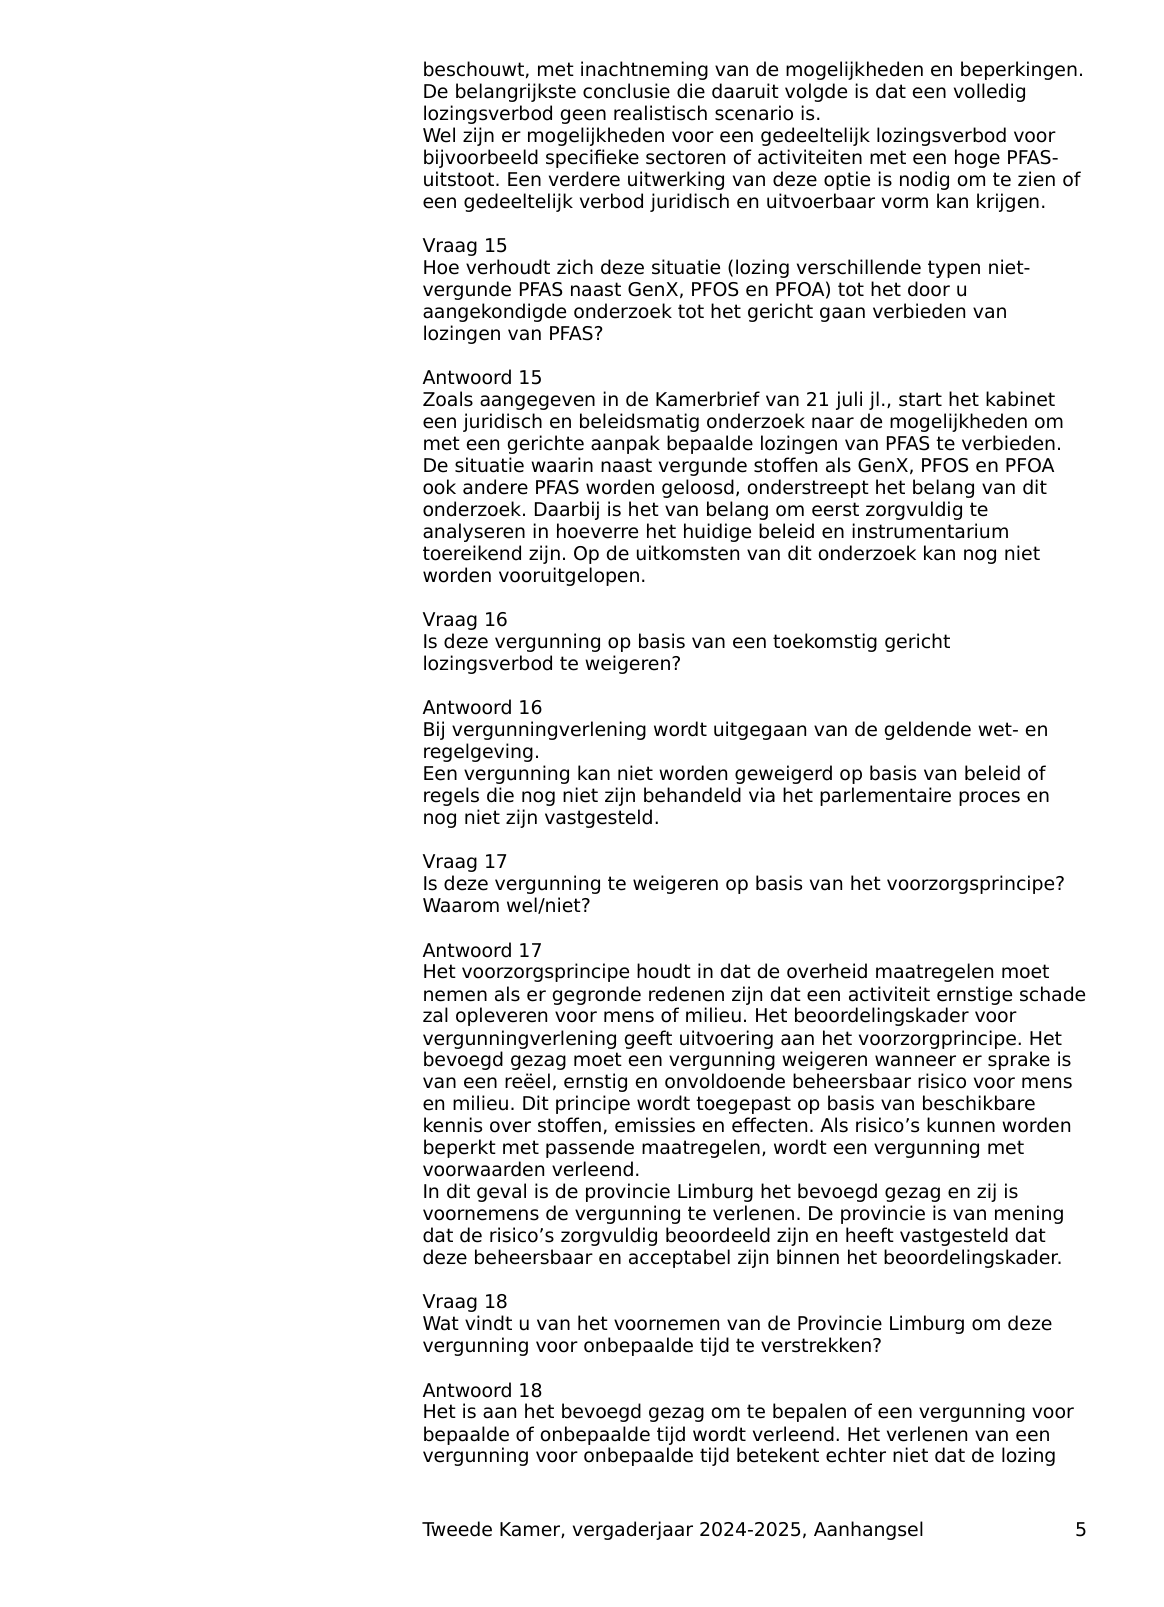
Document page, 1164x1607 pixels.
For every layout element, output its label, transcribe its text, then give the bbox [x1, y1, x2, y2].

text Bij vergunningverlening wordt uitgegaan van de geldende wet- en regelgeving. [422, 719, 1087, 763]
text Een vergunning kan niet worden geweigerd op basis van beleid of regels die nog niet zijn behandeld via het parlementaire proces en nog niet zijn vastgesteld. [422, 763, 1087, 829]
text Het is aan het bevoegd gezag om te bepalen of een vergunning voor bepaalde of onbepaalde tijd wordt verleend. Het verlenen van een vergunning voor onbepaalde tijd betekent echter niet dat de lozing [422, 1401, 1087, 1467]
text Antwoord 18 [422, 1379, 1087, 1401]
text Vraag 16 [422, 609, 1087, 631]
text Vraag 15 [422, 235, 1087, 257]
text Hoe verhoudt zich deze situatie (lozing verschillende typen niet-vergunde PFAS naast GenX, PFOS en PFOA) tot het door u aangekondigde onderzoek tot het gericht gaan verbieden van lozingen van PFAS? [422, 257, 1087, 345]
text Antwoord 16 [422, 697, 1087, 719]
text Antwoord 17 [422, 939, 1087, 961]
text Vraag 18 [422, 1291, 1087, 1313]
text Wel zijn er mogelijkheden voor een gedeeltelijk lozingsverbod voor bijvoorbeeld specifieke sectoren of activiteiten met een hoge PFAS-uitstoot. Een verdere uitwerking van deze optie is nodig om te zien of een gedeeltelijk verbod juridisch en uitvoerbaar vorm kan krijgen. [422, 125, 1087, 213]
text Vraag 17 [422, 851, 1087, 873]
text Wat vindt u van het voornemen van de Provincie Limburg om deze vergunning voor onbepaalde tijd te verstrekken? [422, 1313, 1087, 1357]
text Antwoord 15 [422, 367, 1087, 389]
text In dit geval is de provincie Limburg het bevoegd gezag en zij is voornemens de vergunning te verlenen. De provincie is van mening dat de risico’s zorgvuldig beoordeeld zijn en heeft vastgesteld dat deze beheersbaar en acceptabel zijn binnen het beoordelingskader. [422, 1181, 1087, 1269]
text beschouwt, met inachtneming van de mogelijkheden en beperkingen. De belangrijkste conclusie die daaruit volgde is dat een volledig lozingsverbod geen realistisch scenario is. [422, 59, 1087, 125]
text Is deze vergunning op basis van een toekomstig gericht lozingsverbod te weigeren? [422, 631, 1087, 675]
text Zoals aangegeven in de Kamerbrief van 21 juli jl., start het kabinet een juridisch en beleidsmatig onderzoek naar de mogelijkheden om met een gerichte aanpak bepaalde lozingen van PFAS te verbieden. De situatie waarin naast vergunde stoffen als GenX, PFOS en PFOA ook andere PFAS worden geloosd, onderstreept het belang van dit onderzoek. Daarbij is het van belang om eerst zorgvuldig te analyseren in hoeverre het huidige beleid en instrumentarium toereikend zijn. Op de uitkomsten van dit onderzoek kan nog niet worden vooruitgelopen. [422, 389, 1087, 587]
text Het voorzorgsprincipe houdt in dat de overheid maatregelen moet nemen als er gegronde redenen zijn dat een activiteit ernstige schade zal opleveren voor mens of milieu. Het beoordelingskader voor vergunningverlening geeft uitvoering aan het voorzorgprincipe. Het bevoegd gezag moet een vergunning weigeren wanneer er sprake is van een reëel, ernstig en onvoldoende beheersbaar risico voor mens en milieu. Dit principe wordt toegepast op basis van beschikbare kennis over stoffen, emissies en effecten. Als risico’s kunnen worden beperkt met passende maatregelen, wordt een vergunning met voorwaarden verleend. [422, 961, 1087, 1181]
text Is deze vergunning te weigeren op basis van het voorzorgsprincipe? Waarom wel/niet? [422, 873, 1087, 917]
